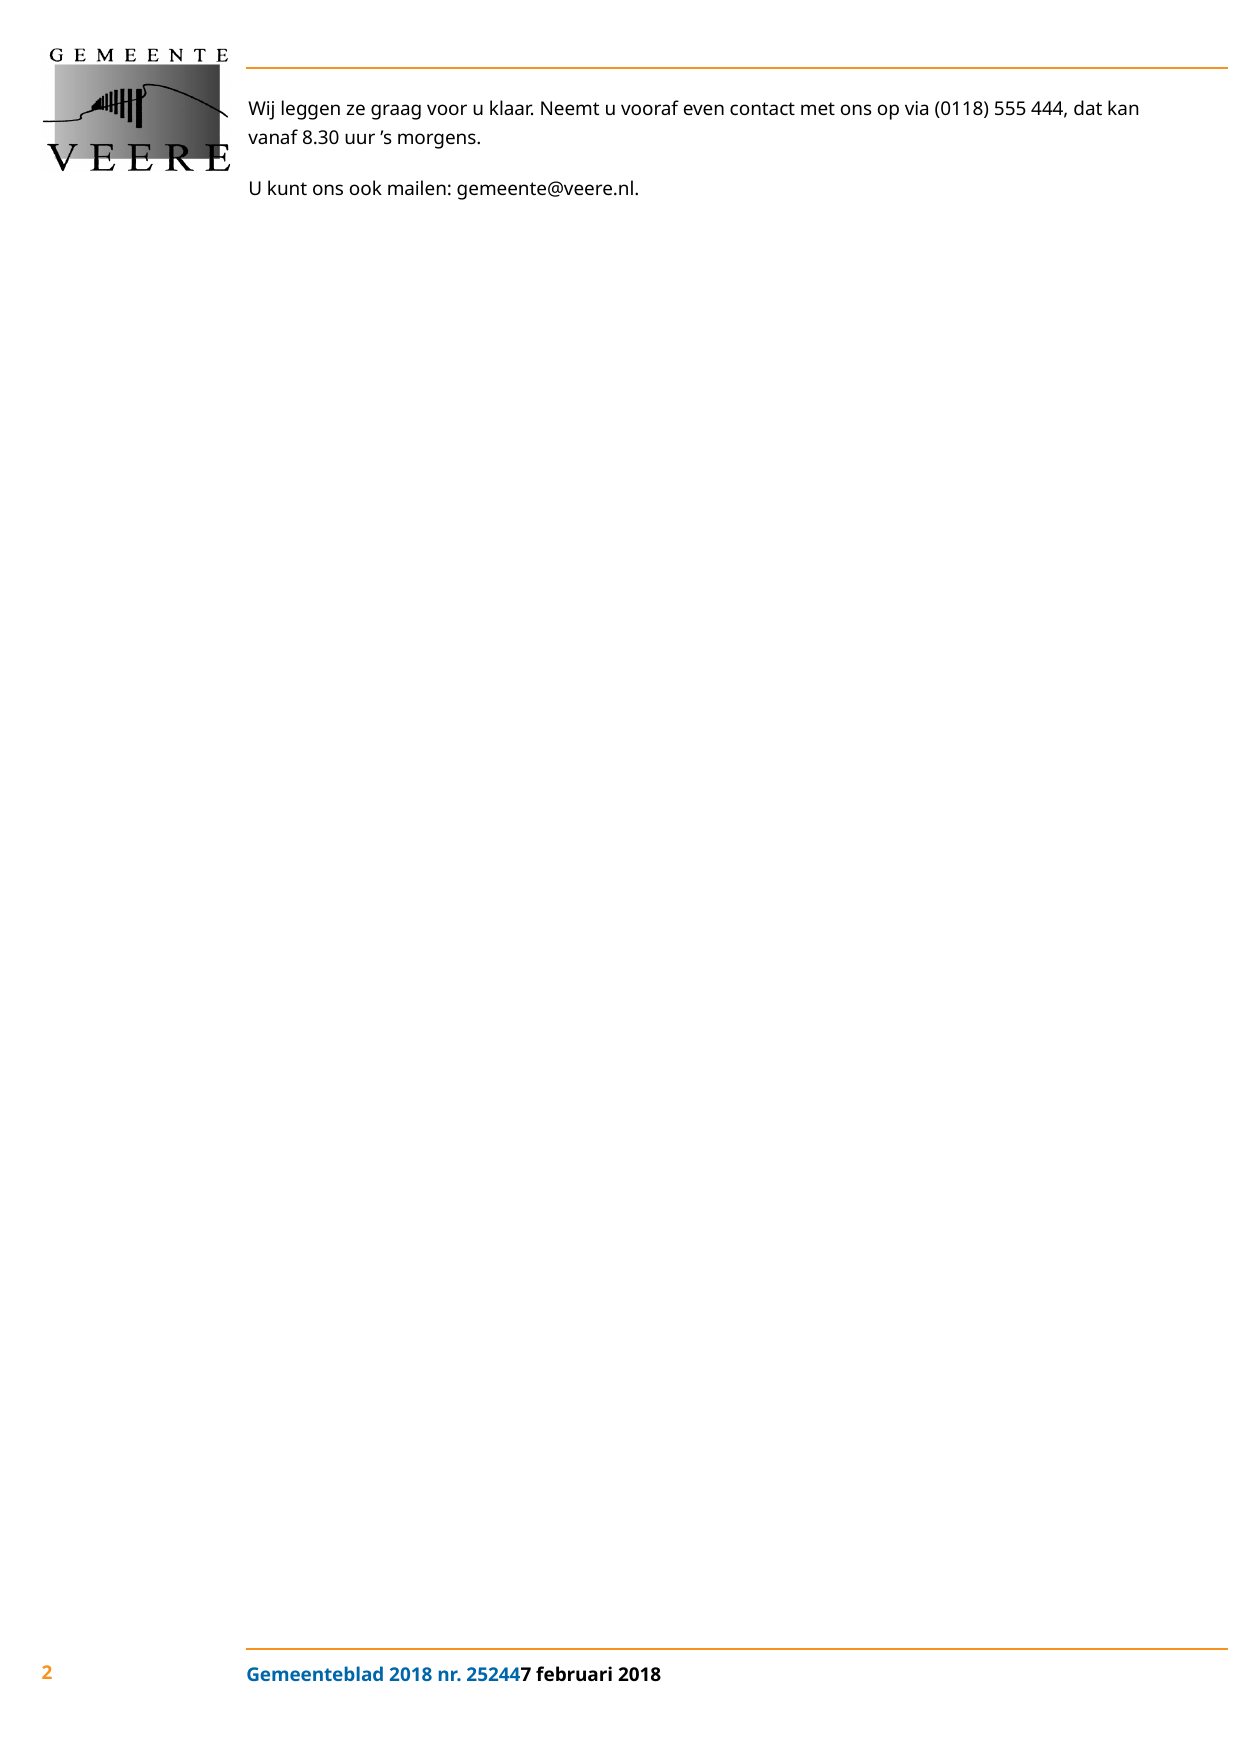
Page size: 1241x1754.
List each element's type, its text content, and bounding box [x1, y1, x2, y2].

picture [41, 47, 231, 172]
text Wij leggen ze graag voor u klaar. Neemt u vooraf even contact met ons op via (0118) 555 444, dat kan vanaf 8.30 uur ’s morgens. [248, 95, 1152, 150]
text U kunt ons ook mailen: gemeente@veere.nl. [248, 175, 1152, 201]
